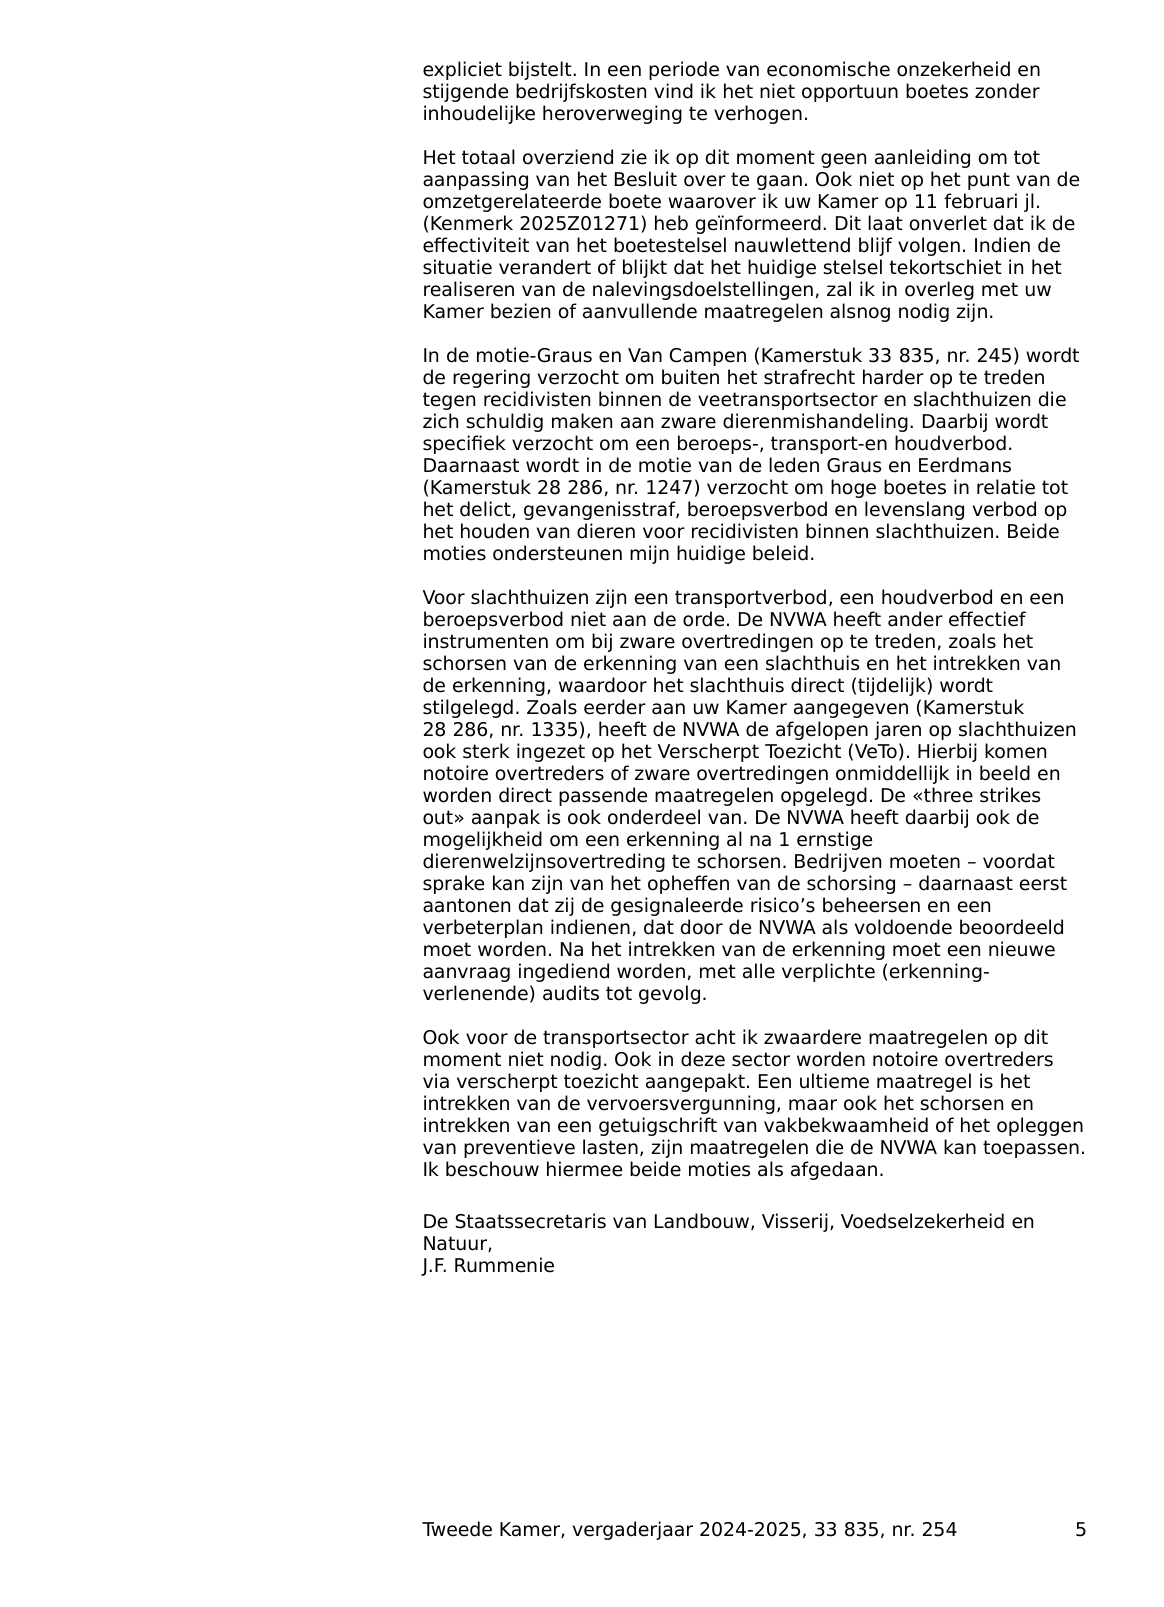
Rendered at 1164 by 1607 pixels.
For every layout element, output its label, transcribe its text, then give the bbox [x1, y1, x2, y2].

text Ook voor de transportsector acht ik zwaardere maatregelen op dit moment niet nodig. Ook in deze sector worden notoire overtreders via verscherpt toezicht aangepakt. Een ultieme maatregel is het intrekken van de vervoersvergunning, maar ook het schorsen en intrekken van een getuigschrift van vakbekwaamheid of het opleggen van preventieve lasten, zijn maatregelen die de NVWA kan toepassen. Ik beschouw hiermee beide moties als afgedaan. [422, 1027, 1087, 1181]
text De Staatssecretaris van Landbouw, Visserij, Voedselzekerheid en Natuur, J.F. Rummenie [422, 1211, 1087, 1277]
text expliciet bijstelt. In een periode van economische onzekerheid en stijgende bedrijfskosten vind ik het niet opportuun boetes zonder inhoudelijke heroverweging te verhogen. [422, 59, 1087, 125]
text Het totaal overziend zie ik op dit moment geen aanleiding om tot aanpassing van het Besluit over te gaan. Ook niet op het punt van de omzetgerelateerde boete waarover ik uw Kamer op 11 februari jl. (Kenmerk 2025Z01271) heb geïnformeerd. Dit laat onverlet dat ik de effectiviteit van het boetestelsel nauwlettend blijf volgen. Indien de situatie verandert of blijkt dat het huidige stelsel tekortschiet in het realiseren van de nalevingsdoelstellingen, zal ik in overleg met uw Kamer bezien of aanvullende maatregelen alsnog nodig zijn. [422, 147, 1087, 323]
text In de motie-Graus en Van Campen (Kamerstuk 33 835, nr. 245) wordt de regering verzocht om buiten het strafrecht harder op te treden tegen recidivisten binnen de veetransportsector en slachthuizen die zich schuldig maken aan zware dierenmishandeling. Daarbij wordt specifiek verzocht om een beroeps-, transport-en houdverbod. Daarnaast wordt in de motie van de leden Graus en Eerdmans (Kamerstuk 28 286, nr. 1247) verzocht om hoge boetes in relatie tot het delict, gevangenisstraf, beroepsverbod en levenslang verbod op het houden van dieren voor recidivisten binnen slachthuizen. Beide moties ondersteunen mijn huidige beleid. [422, 345, 1087, 565]
text Voor slachthuizen zijn een transportverbod, een houdverbod en een beroepsverbod niet aan de orde. De NVWA heeft ander effectief instrumenten om bij zware overtredingen op te treden, zoals het schorsen van de erkenning van een slachthuis en het intrekken van de erkenning, waardoor het slachthuis direct (tijdelijk) wordt stilgelegd. Zoals eerder aan uw Kamer aangegeven (Kamerstuk 28 286, nr. 1335), heeft de NVWA de afgelopen jaren op slachthuizen ook sterk ingezet op het Verscherpt Toezicht (VeTo). Hierbij komen notoire overtreders of zware overtredingen onmiddellijk in beeld en worden direct passende maatregelen opgelegd. De «three strikes out» aanpak is ook onderdeel van. De NVWA heeft daarbij ook de mogelijkheid om een erkenning al na 1 ernstige dierenwelzijnsovertreding te schorsen. Bedrijven moeten – voordat sprake kan zijn van het opheffen van de schorsing – daarnaast eerst aantonen dat zij de gesignaleerde risico’s beheersen en een verbeterplan indienen, dat door de NVWA als voldoende beoordeeld moet worden. Na het intrekken van de erkenning moet een nieuwe aanvraag ingediend worden, met alle verplichte (erkenning-verlenende) audits tot gevolg. [422, 587, 1087, 1005]
